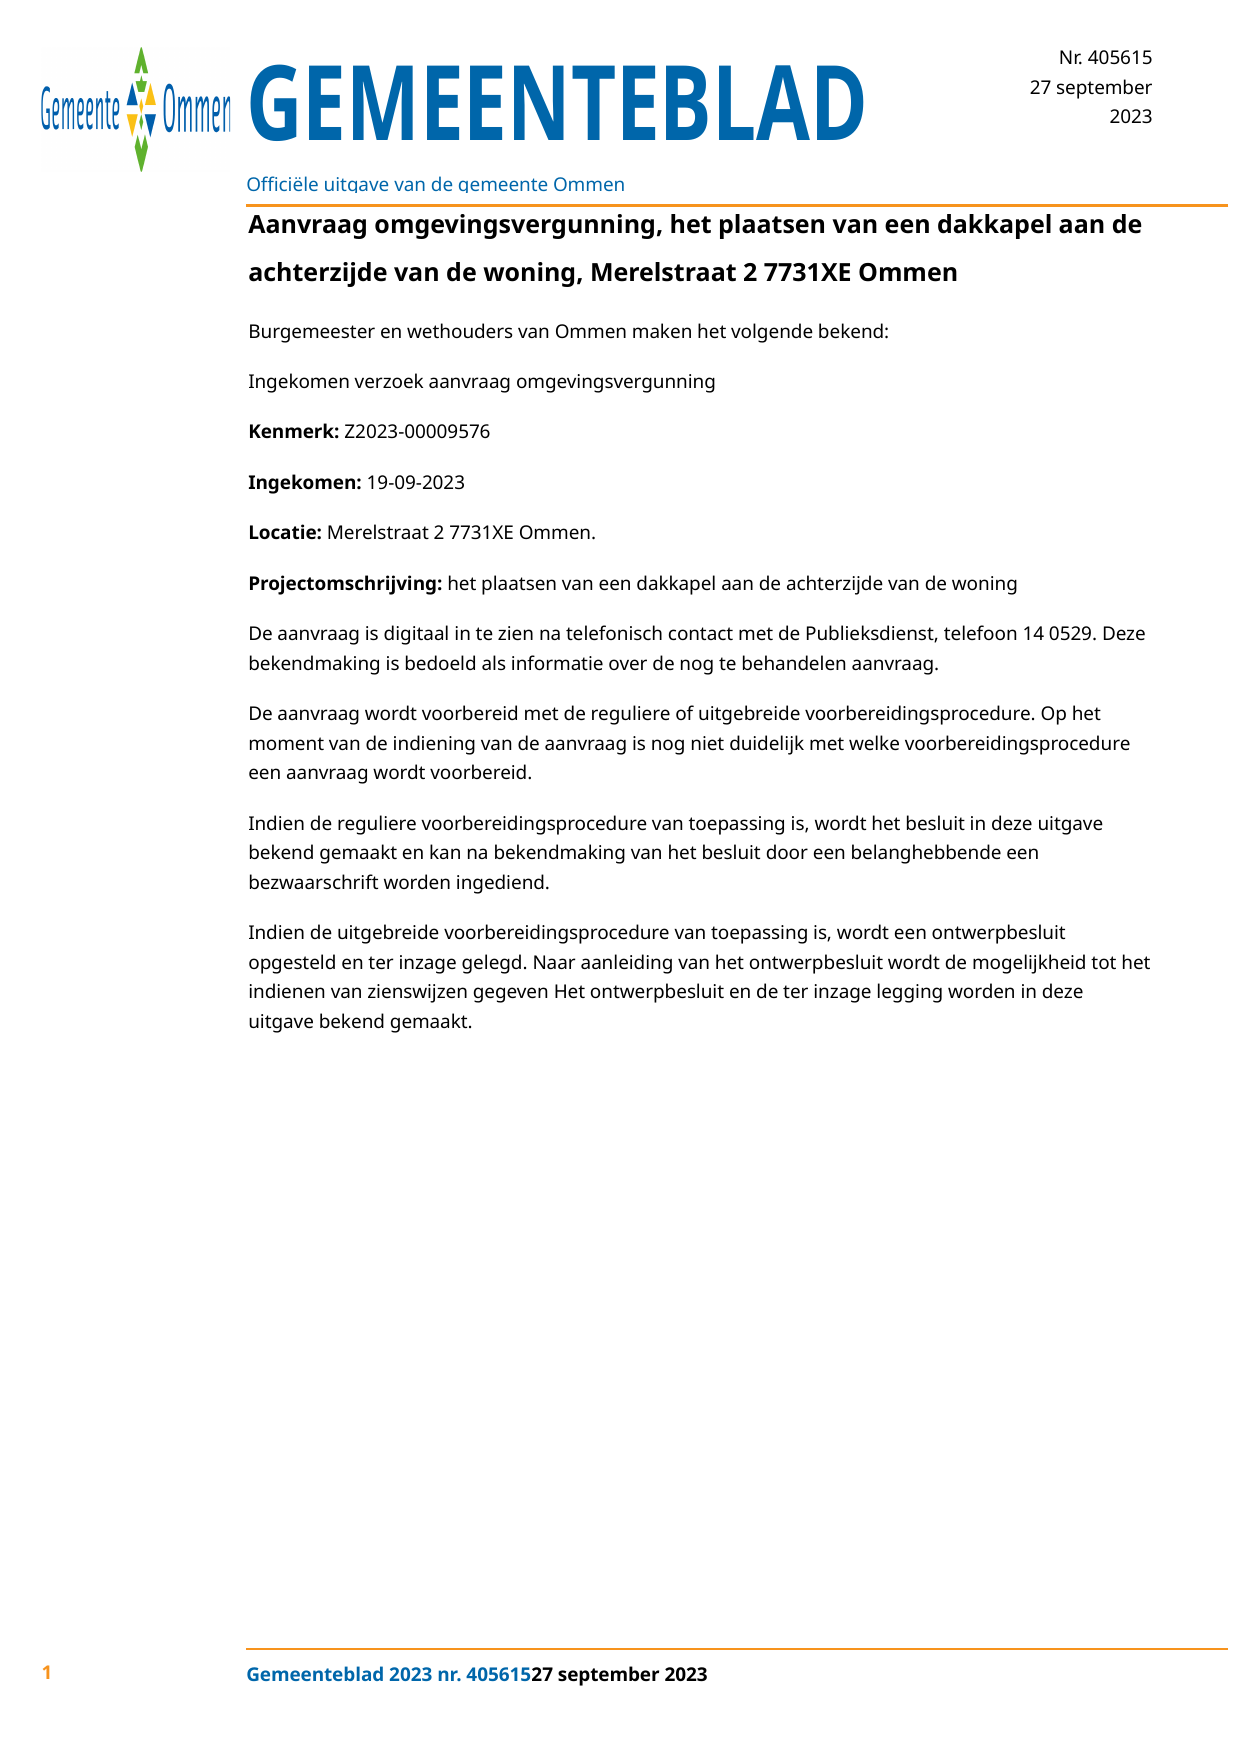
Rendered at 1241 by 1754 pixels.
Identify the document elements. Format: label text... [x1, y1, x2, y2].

text Aanvraag omgevingsvergunning, het plaatsen van een dakkapel aan de achterzijde van de woning, Merelstraat 2 7731XE Ommen [248, 207, 1152, 288]
text Burgemeester en wethouders van Ommen maken het volgende bekend: [248, 318, 1152, 344]
picture [41, 47, 231, 172]
text Locatie: Merelstraat 2 7731XE Ommen. [248, 519, 1152, 545]
text Kenmerk: Z2023-00009576 [248, 419, 1152, 444]
text Indien de uitgebreide voorbereidingsprocedure van toepassing is, wordt een ontwerpbesluit opgesteld en ter inzage gelegd. Naar aanleiding van het ontwerpbesluit wordt de mogelijkheid tot het indienen van zienswijzen gegeven Het ontwerpbesluit en de ter inzage legging worden in deze uitgave bekend gemaakt. [248, 919, 1152, 1034]
text Projectomschrijving: het plaatsen van een dakkapel aan de achterzijde van de woning [248, 570, 1152, 596]
text Ingekomen verzoek aanvraag omgevingsvergunning [248, 368, 1152, 394]
text De aanvraag wordt voorbereid met de reguliere of uitgebreide voorbereidingsprocedure. Op het moment van de indiening van de aanvraag is nog niet duidelijk met welke voorbereidingsprocedure een aanvraag wordt voorbereid. [248, 700, 1152, 785]
text Ingekomen: 19-09-2023 [248, 469, 1152, 495]
text Indien de reguliere voorbereidingsprocedure van toepassing is, wordt het besluit in deze uitgave bekend gemaakt en kan na bekendmaking van het besluit door een belanghebbende een bezwaarschrift worden ingediend. [248, 810, 1152, 895]
text De aanvraag is digitaal in te zien na telefonisch contact met de Publieksdienst, telefoon 14 0529. Deze bekendmaking is bedoeld als informatie over de nog te behandelen aanvraag. [248, 620, 1152, 676]
